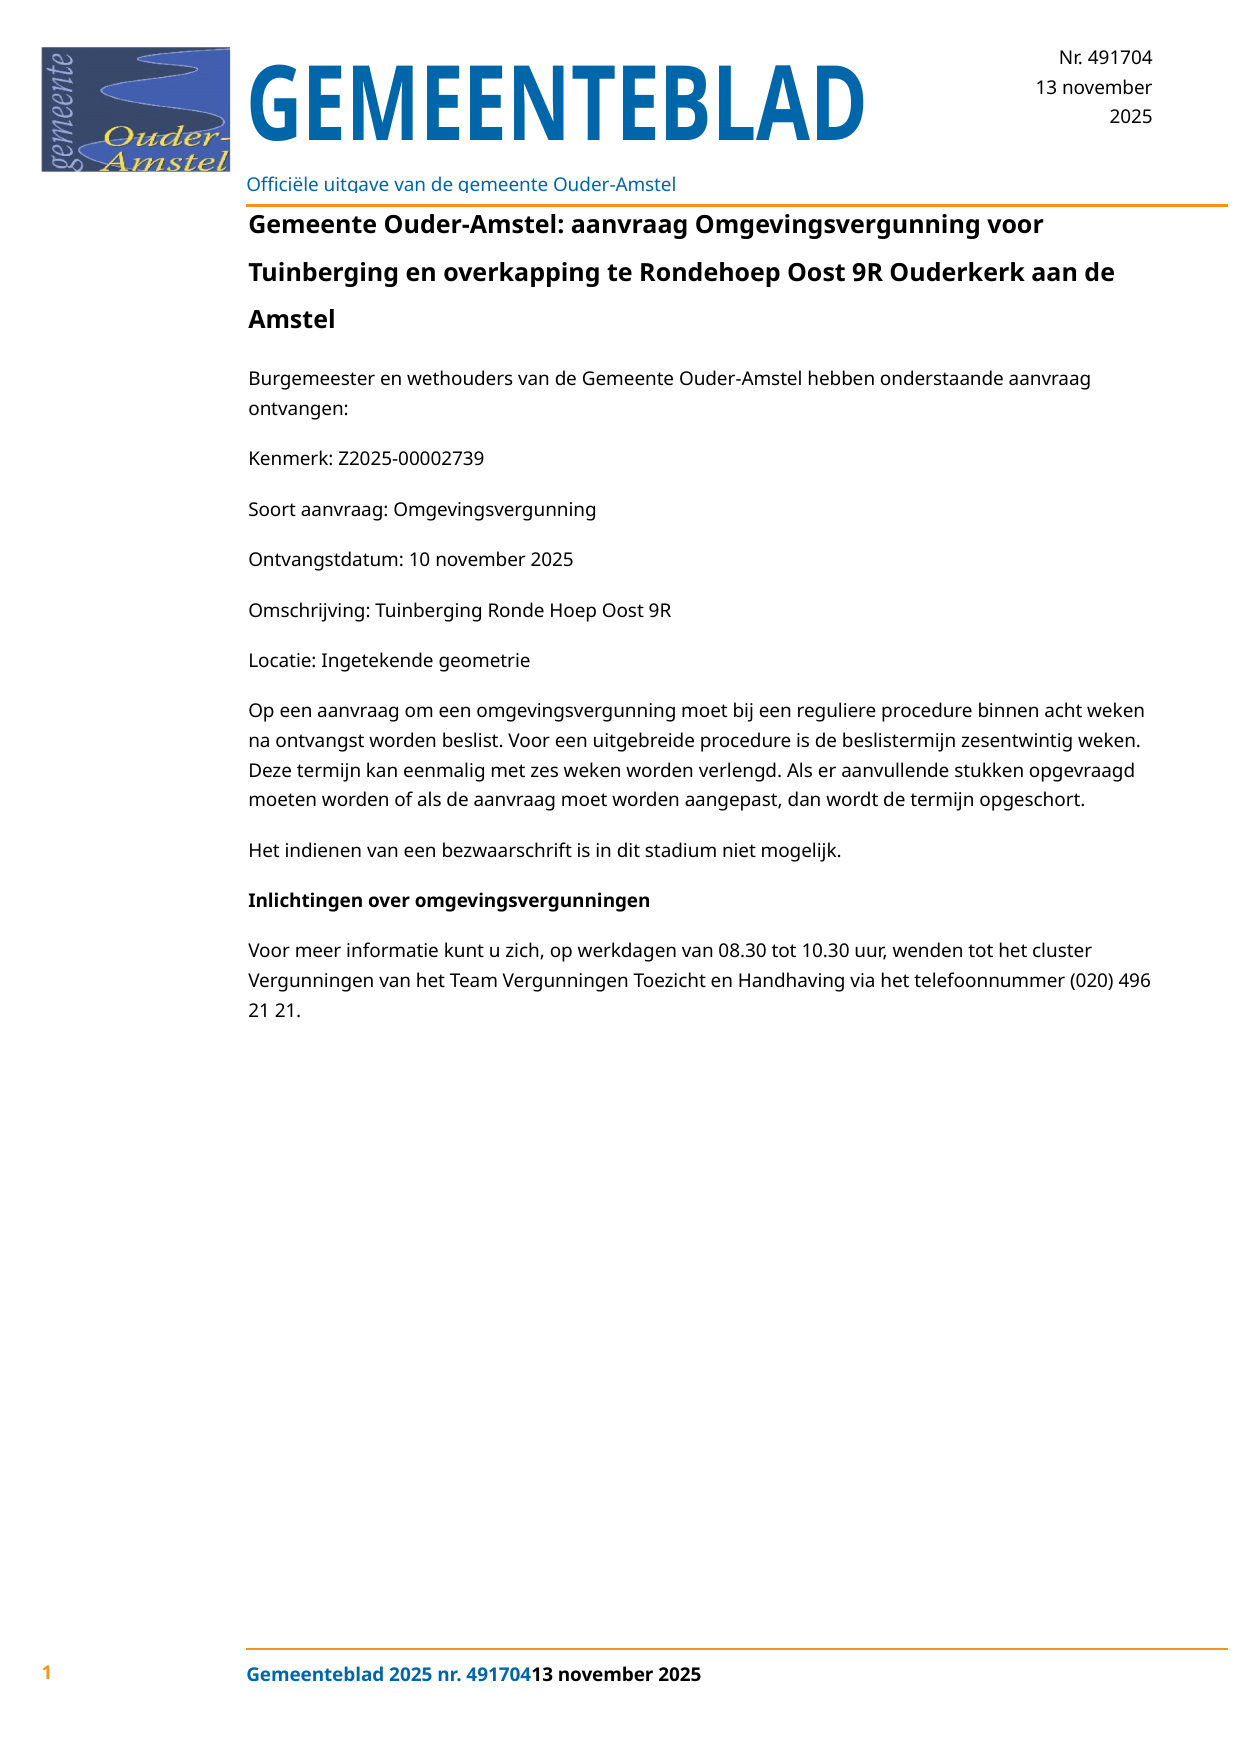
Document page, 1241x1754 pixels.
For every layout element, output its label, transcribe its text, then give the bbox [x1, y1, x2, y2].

text Omschrijving: Tuinberging Ronde Hoep Oost 9R [248, 597, 1152, 622]
text Op een aanvraag om een omgevingsvergunning moet bij een reguliere procedure binnen acht weken na ontvangst worden beslist. Voor een uitgebreide procedure is de beslistermijn zesentwintig weken. Deze termijn kan eenmalig met zes weken worden verlengd. Als er aanvullende stukken opgevraagd moeten worden of als de aanvraag moet worden aangepast, dan wordt de termijn opgeschort. [248, 698, 1152, 812]
text Locatie: Ingetekende geometrie [248, 647, 1152, 673]
text Voor meer informatie kunt u zich, op werkdagen van 08.30 tot 10.30 uur, wenden tot het cluster Vergunningen van het Team Vergunningen Toezicht en Handhaving via het telefoonnummer (020) 496 21 21. [248, 938, 1152, 1022]
text Kenmerk: Z2025-00002739 [248, 446, 1152, 471]
text Burgemeester en wethouders van de Gemeente Ouder-Amstel hebben onderstaande aanvraag ontvangen: [248, 366, 1152, 421]
picture [41, 47, 231, 172]
text Gemeente Ouder-Amstel: aanvraag Omgevingsvergunning voor Tuinberging en overkapping te Rondehoep Oost 9R Ouderkerk aan de Amstel [248, 207, 1152, 336]
text Het indienen van een bezwaarschrift is in dit stadium niet mogelijk. [248, 837, 1152, 862]
text Soort aanvraag: Omgevingsvergunning [248, 496, 1152, 522]
text Inlichtingen over omgevingsvergunningen [248, 887, 1152, 913]
text Ontvangstdatum: 10 november 2025 [248, 546, 1152, 572]
